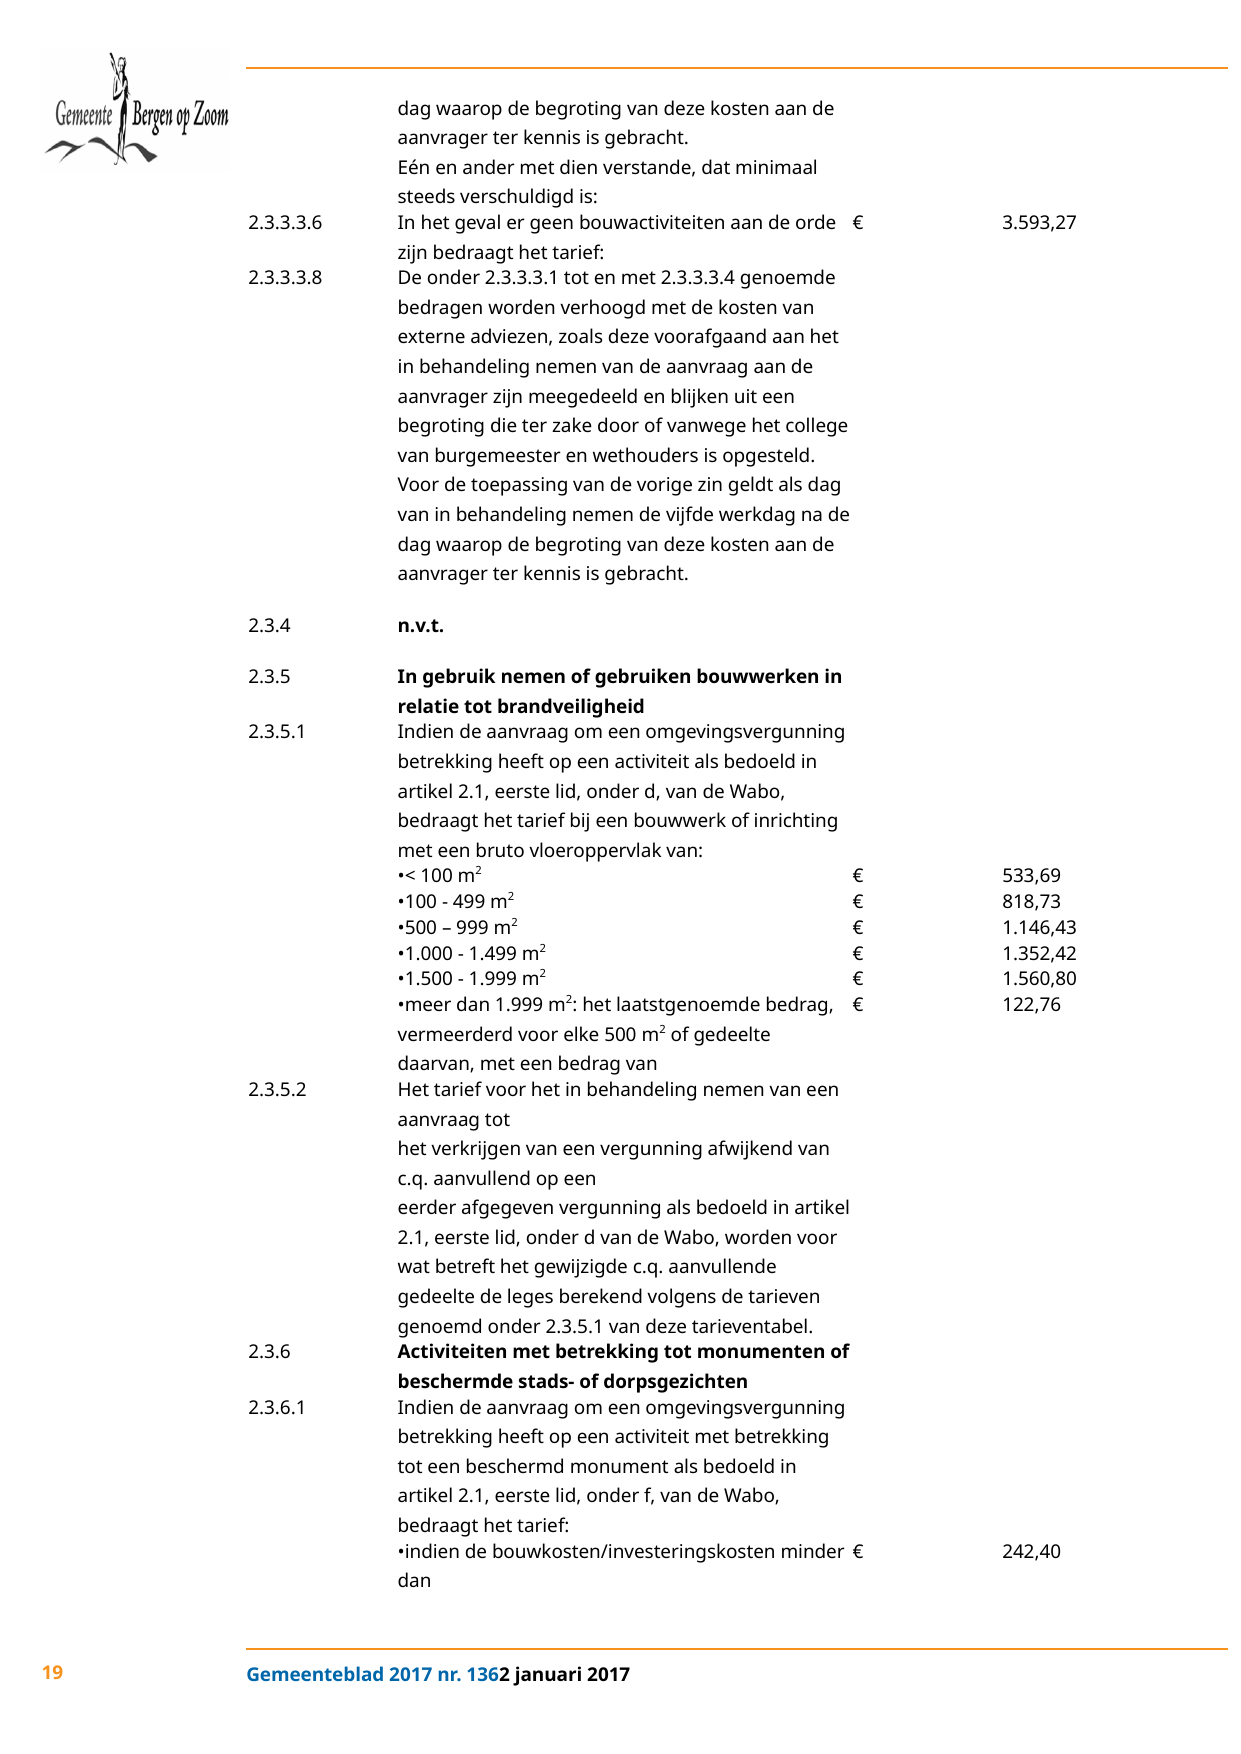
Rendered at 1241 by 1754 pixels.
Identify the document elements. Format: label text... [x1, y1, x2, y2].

table_cell [853, 265, 1002, 586]
table_cell 2.3.5.2 [248, 1076, 397, 1339]
table_cell [248, 991, 397, 1076]
table_cell [248, 1538, 397, 1593]
table_cell € [853, 991, 1002, 1076]
table_cell 2.3.3.3.8 [248, 265, 397, 586]
table_cell [248, 95, 397, 209]
table_cell [853, 95, 1002, 209]
table_cell 2.3.4 [248, 612, 397, 638]
table_cell In het geval er geen bouwactiviteiten aan de orde zijn bedraagt het tarief: [398, 209, 852, 264]
table_cell [853, 1339, 1002, 1394]
table_cell [853, 586, 1002, 612]
table_cell 2.3.3.3.6 [248, 209, 397, 264]
table_cell € [853, 966, 1002, 991]
table_cell 1.560,80 [1002, 966, 1152, 991]
table_cell [1002, 719, 1152, 863]
table_cell n.v.t. [398, 612, 852, 638]
table_cell [1002, 1339, 1152, 1394]
table_cell € [853, 914, 1002, 940]
table_cell [853, 638, 1002, 663]
table_cell € [853, 1538, 1002, 1593]
table_cell [248, 914, 397, 940]
table_cell € [853, 863, 1002, 888]
table_cell [1002, 586, 1152, 612]
table_cell [1002, 95, 1152, 209]
table_cell [248, 966, 397, 991]
table_cell De onder 2.3.3.3.1 tot en met 2.3.3.3.4 genoemde bedragen worden verhoogd met de kosten van externe adviezen, zoals deze voorafgaand aan het in behandeling nemen van de aanvraag aan de aanvrager zijn meegedeeld en blijken uit een begroting die ter zake door of vanwege het college van burgemeester en wethouders is opgesteld. Voor de toepassing van de vorige zin geldt als dag van in behandeling nemen de vijfde werkdag na de dag waarop de begroting van deze kosten aan de aanvrager ter kennis is gebracht. [398, 265, 852, 586]
table_cell 2.3.5.1 [248, 719, 397, 863]
table_cell 1.146,43 [1002, 914, 1152, 940]
table_cell [1002, 1076, 1152, 1339]
table_cell 1.352,42 [1002, 940, 1152, 966]
table_cell [398, 586, 852, 612]
table_cell Indien de aanvraag om een omgevingsvergunning betrekking heeft op een activiteit met betrekking tot een beschermd monument als bedoeld in artikel 2.1, eerste lid, onder f, van de Wabo, bedraagt het tarief: [398, 1394, 852, 1538]
table_cell [853, 1076, 1002, 1339]
table_cell [248, 863, 397, 888]
table_cell [248, 889, 397, 914]
table_cell € [853, 940, 1002, 966]
table_cell € [853, 889, 1002, 914]
table_cell 2.3.6.1 [248, 1394, 397, 1538]
table_cell [1002, 638, 1152, 663]
table_cell 818,73 [1002, 889, 1152, 914]
table_cell 2.3.5 [248, 663, 397, 719]
table_cell Indien de aanvraag om een omgevingsvergunning betrekking heeft op een activiteit als bedoeld in artikel 2.1, eerste lid, onder d, van de Wabo, bedraagt het tarief bij een bouwwerk of inrichting met een bruto vloeroppervlak van: [398, 719, 852, 863]
table_cell [248, 638, 397, 663]
table_cell € [853, 209, 1002, 264]
table_cell •100 - 499 m2 [398, 889, 852, 914]
table_cell [1002, 1394, 1152, 1538]
table_cell 2.3.6 [248, 1339, 397, 1394]
picture [41, 47, 231, 172]
table_cell [248, 586, 397, 612]
table_cell Het tarief voor het in behandeling nemen van een aanvraag tot het verkrijgen van een vergunning afwijkend van c.q. aanvullend op een eerder afgegeven vergunning als bedoeld in artikel 2.1, eerste lid, onder d van de Wabo, worden voor wat betreft het gewijzigde c.q. aanvullende gedeelte de leges berekend volgens de tarieven genoemd onder 2.3.5.1 van deze tarieventabel. [398, 1076, 852, 1339]
table_cell [1002, 265, 1152, 586]
table_cell 242,40 [1002, 1538, 1152, 1593]
table_cell •1.500 - 1.999 m2 [398, 966, 852, 991]
table_cell In gebruik nemen of gebruiken bouwwerken in relatie tot brandveiligheid [398, 663, 852, 719]
table_cell 533,69 [1002, 863, 1152, 888]
table_cell •500 – 999 m2 [398, 914, 852, 940]
table_cell •meer dan 1.999 m2: het laatstgenoemde bedrag, vermeerderd voor elke 500 m2 of gedeelte daarvan, met een bedrag van [398, 991, 852, 1076]
table_cell [248, 940, 397, 966]
table_cell [1002, 663, 1152, 719]
table_cell •indien de bouwkosten/investeringskosten minder dan [398, 1538, 852, 1593]
table_cell [398, 638, 852, 663]
table_cell •< 100 m2 [398, 863, 852, 888]
table_cell Activiteiten met betrekking tot monumenten of beschermde stads- of dorpsgezichten [398, 1339, 852, 1394]
table_cell [853, 612, 1002, 638]
table_cell [853, 663, 1002, 719]
table_cell 3.593,27 [1002, 209, 1152, 264]
table_cell dag waarop de begroting van deze kosten aan de aanvrager ter kennis is gebracht. Eén en ander met dien verstande, dat minimaal steeds verschuldigd is: [398, 95, 852, 209]
table_cell [853, 719, 1002, 863]
table_cell •1.000 - 1.499 m2 [398, 940, 852, 966]
table_cell [1002, 612, 1152, 638]
table_cell 122,76 [1002, 991, 1152, 1076]
table_cell [853, 1394, 1002, 1538]
